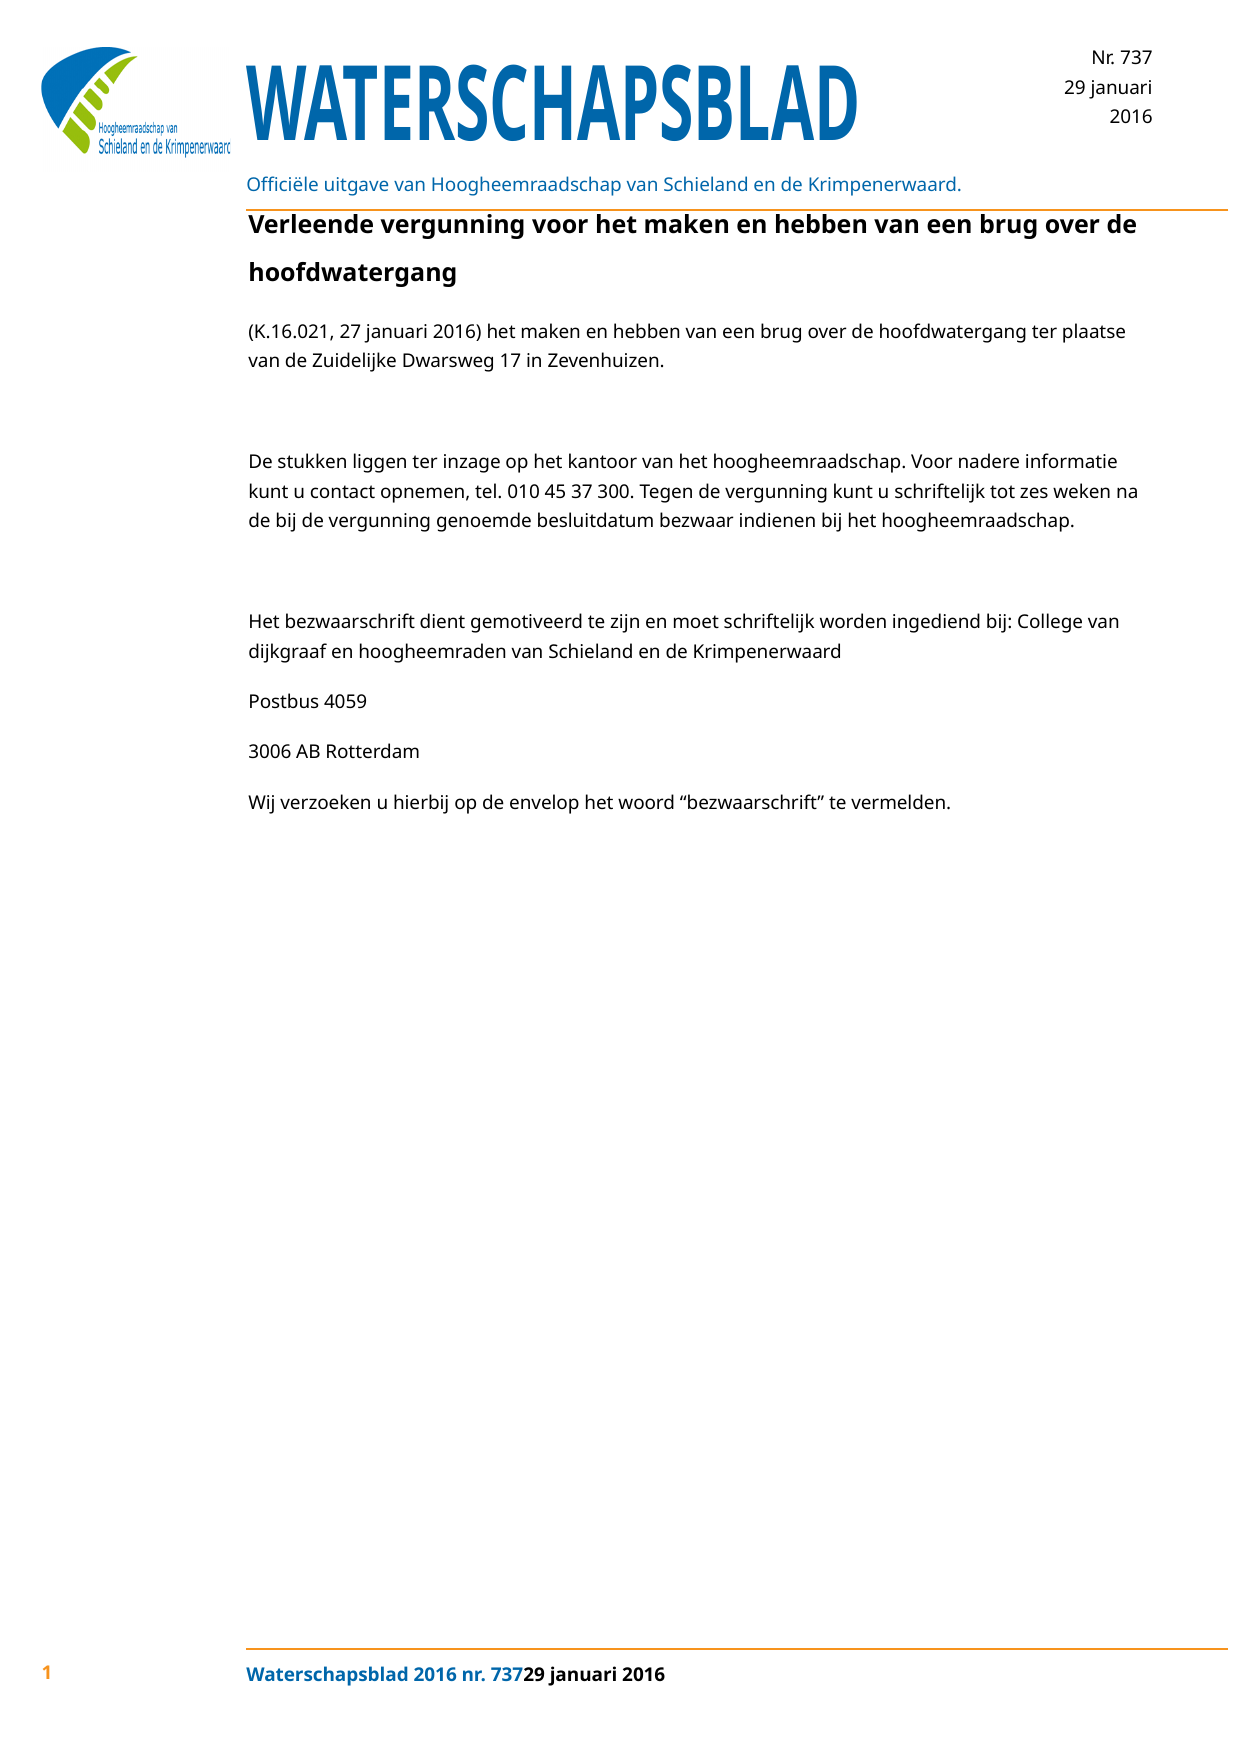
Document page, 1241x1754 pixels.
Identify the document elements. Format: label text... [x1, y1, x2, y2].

text Verleende vergunning voor het maken en hebben van een brug over de hoofdwatergang [248, 211, 1152, 288]
text De stukken liggen ter inzage op het kantoor van het hoogheemraadschap. Voor nadere informatie kunt u contact opnemen, tel. 010 45 37 300. Tegen de vergunning kunt u schriftelijk tot zes weken na de bij de vergunning genoemde besluitdatum bezwaar indienen bij het hoogheemraadschap. [248, 448, 1152, 533]
text Het bezwaarschrift dient gemotiveerd te zijn en moet schriftelijk worden ingediend bij: College van dijkgraaf en hoogheemraden van Schieland en de Krimpenerwaard [248, 608, 1152, 664]
text (K.16.021, 27 januari 2016) het maken en hebben van een brug over de hoofdwatergang ter plaatse van de Zuidelijke Dwarsweg 17 in Zevenhuizen. [248, 318, 1152, 373]
text 3006 AB Rotterdam [248, 739, 1152, 764]
text Wij verzoeken u hierbij op de envelop het woord “bezwaarschrift” te vermelden. [248, 789, 1152, 815]
picture [41, 47, 231, 172]
text Postbus 4059 [248, 688, 1152, 714]
